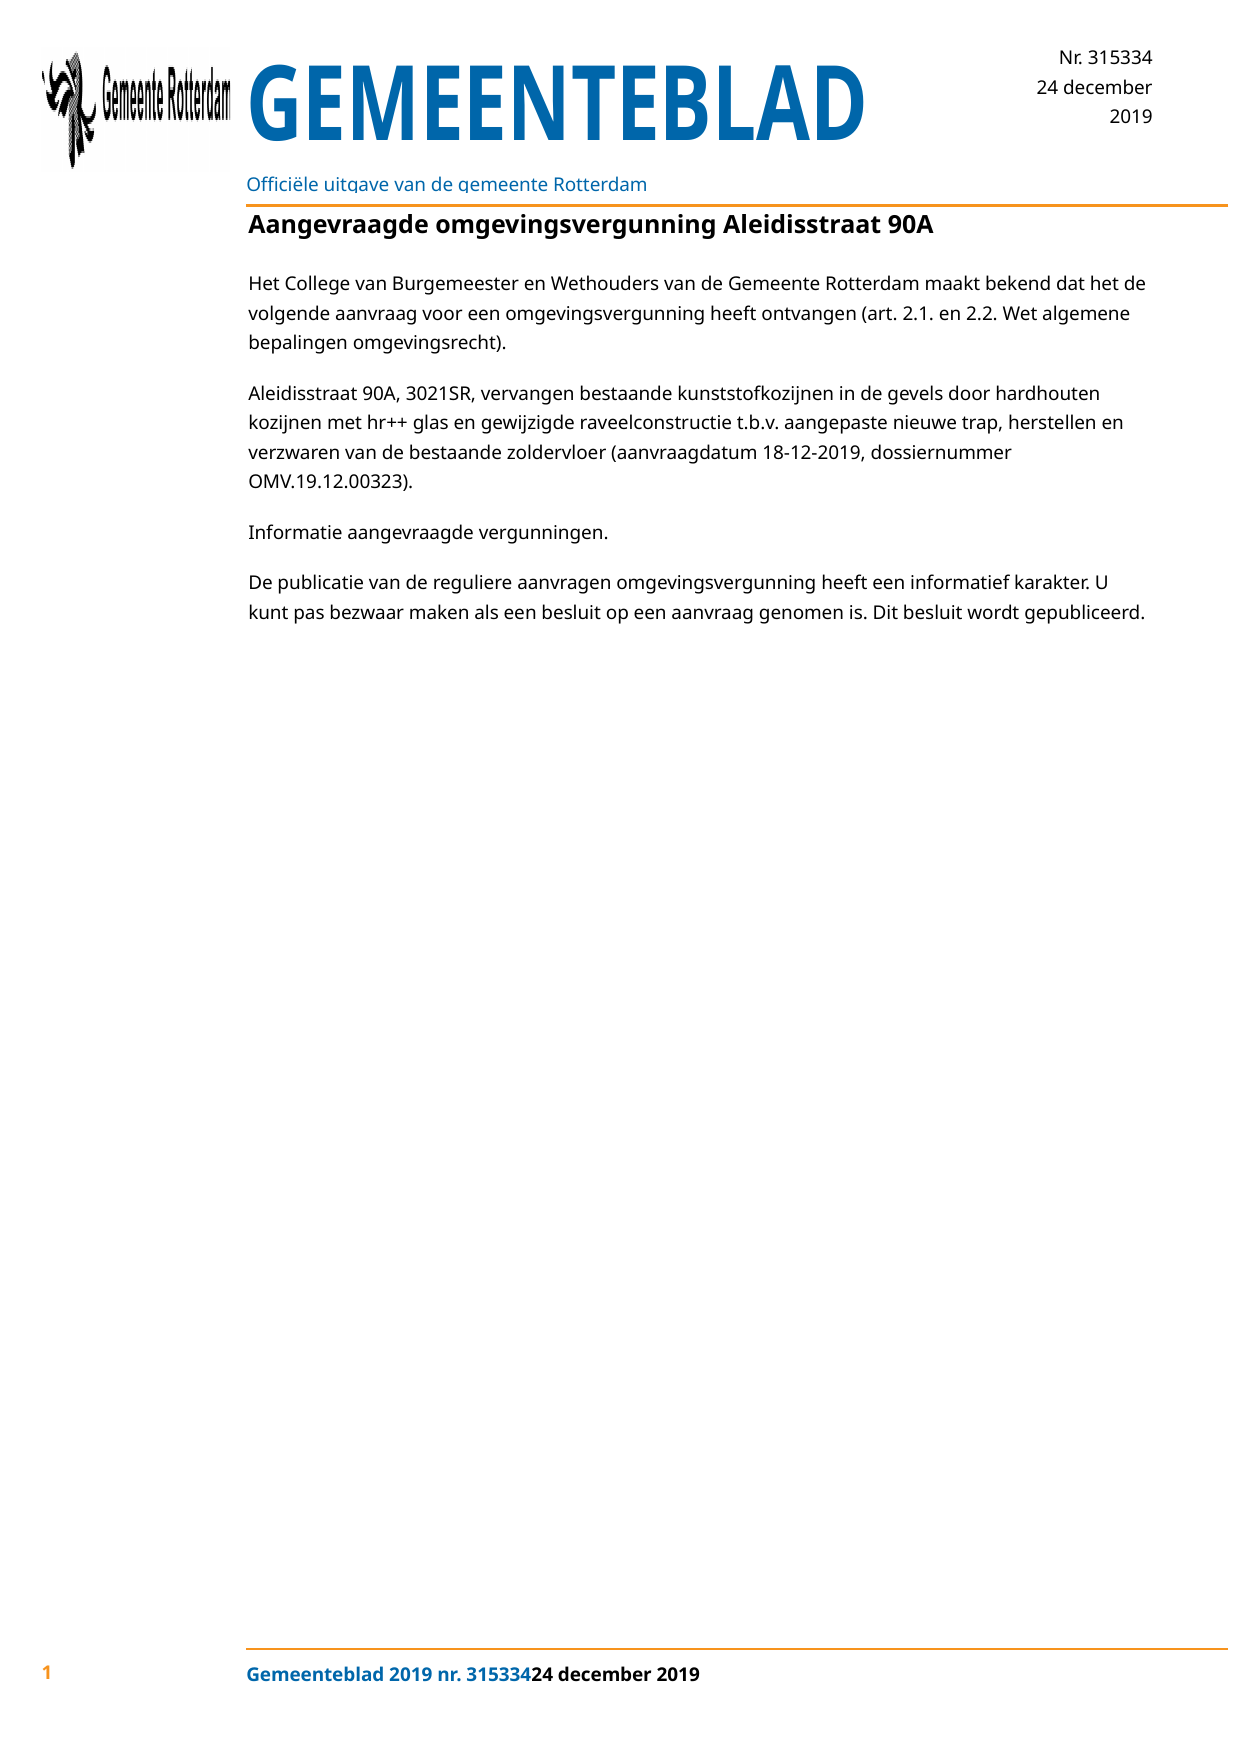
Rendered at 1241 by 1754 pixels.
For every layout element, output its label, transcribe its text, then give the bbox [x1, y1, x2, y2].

text Aangevraagde omgevingsvergunning Aleidisstraat 90A [248, 207, 1152, 241]
text De publicatie van de reguliere aanvragen omgevingsvergunning heeft een informatief karakter. U kunt pas bezwaar maken als een besluit op een aanvraag genomen is. Dit besluit wordt gepubliceerd. [248, 569, 1152, 625]
text Het College van Burgemeester en Wethouders van de Gemeente Rotterdam maakt bekend dat het de volgende aanvraag voor een omgevingsvergunning heeft ontvangen (art. 2.1. en 2.2. Wet algemene bepalingen omgevingsrecht). [248, 270, 1152, 355]
text Informatie aangevraagde vergunningen. [248, 519, 1152, 545]
picture [41, 47, 231, 172]
text Aleidisstraat 90A, 3021SR, vervangen bestaande kunststofkozijnen in de gevels door hardhouten kozijnen met hr++ glas en gewijzigde raveelconstructie t.b.v. aangepaste nieuwe trap, herstellen en verzwaren van de bestaande zoldervloer (aanvraagdatum 18-12-2019, dossiernummer OMV.19.12.00323). [248, 380, 1152, 494]
